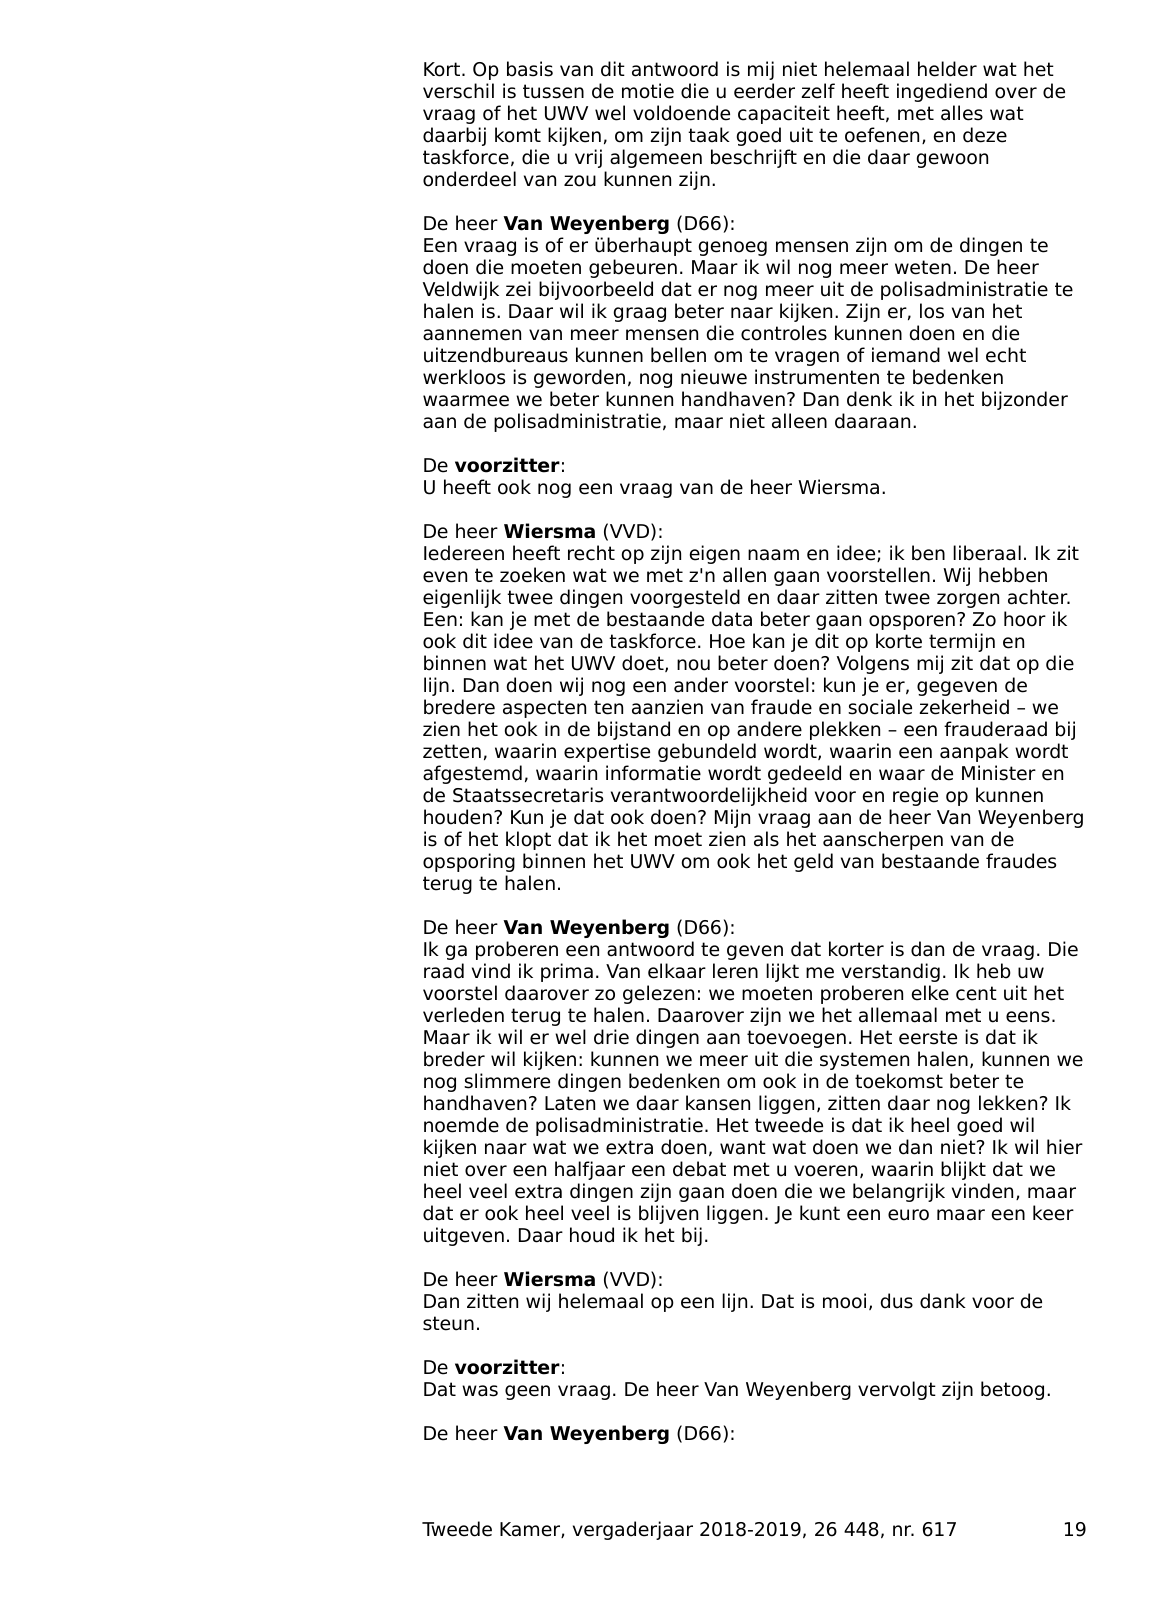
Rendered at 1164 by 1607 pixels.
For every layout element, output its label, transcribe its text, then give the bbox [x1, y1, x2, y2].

text Kort. Op basis van dit antwoord is mij niet helemaal helder wat het verschil is tussen de motie die u eerder zelf heeft ingediend over de vraag of het UWV wel voldoende capaciteit heeft, met alles wat daarbij komt kijken, om zijn taak goed uit te oefenen, en deze taskforce, die u vrij algemeen beschrijft en die daar gewoon onderdeel van zou kunnen zijn. [422, 59, 1087, 191]
text De heer Van Weyenberg (D66): [422, 213, 1087, 235]
text Dan zitten wij helemaal op een lijn. Dat is mooi, dus dank voor de steun. [422, 1291, 1087, 1335]
text De heer Wiersma (VVD): [422, 521, 1087, 543]
text Dat was geen vraag. De heer Van Weyenberg vervolgt zijn betoog. [422, 1379, 1087, 1401]
text De heer Van Weyenberg (D66): [422, 1423, 1087, 1445]
text De heer Wiersma (VVD): [422, 1269, 1087, 1291]
text Iedereen heeft recht op zijn eigen naam en idee; ik ben liberaal. Ik zit even te zoeken wat we met z'n allen gaan voorstellen. Wij hebben eigenlijk twee dingen voorgesteld en daar zitten twee zorgen achter. Een: kan je met de bestaande data beter gaan opsporen? Zo hoor ik ook dit idee van de taskforce. Hoe kan je dit op korte termijn en binnen wat het UWV doet, nou beter doen? Volgens mij zit dat op die lijn. Dan doen wij nog een ander voorstel: kun je er, gegeven de bredere aspecten ten aanzien van fraude en sociale zekerheid – we zien het ook in de bijstand en op andere plekken – een frauderaad bij zetten, waarin expertise gebundeld wordt, waarin een aanpak wordt afgestemd, waarin informatie wordt gedeeld en waar de Minister en de Staatssecretaris verantwoordelijkheid voor en regie op kunnen houden? Kun je dat ook doen? Mijn vraag aan de heer Van Weyenberg is of het klopt dat ik het moet zien als het aanscherpen van de opsporing binnen het UWV om ook het geld van bestaande fraudes terug te halen. [422, 543, 1087, 895]
text De voorzitter: [422, 455, 1087, 477]
text De voorzitter: [422, 1357, 1087, 1379]
text U heeft ook nog een vraag van de heer Wiersma. [422, 477, 1087, 499]
text De heer Van Weyenberg (D66): [422, 917, 1087, 939]
text Een vraag is of er überhaupt genoeg mensen zijn om de dingen te doen die moeten gebeuren. Maar ik wil nog meer weten. De heer Veldwijk zei bijvoorbeeld dat er nog meer uit de polisadministratie te halen is. Daar wil ik graag beter naar kijken. Zijn er, los van het aannemen van meer mensen die controles kunnen doen en die uitzendbureaus kunnen bellen om te vragen of iemand wel echt werkloos is geworden, nog nieuwe instrumenten te bedenken waarmee we beter kunnen handhaven? Dan denk ik in het bijzonder aan de polisadministratie, maar niet alleen daaraan. [422, 235, 1087, 433]
text Ik ga proberen een antwoord te geven dat korter is dan de vraag. Die raad vind ik prima. Van elkaar leren lijkt me verstandig. Ik heb uw voorstel daarover zo gelezen: we moeten proberen elke cent uit het verleden terug te halen. Daarover zijn we het allemaal met u eens. Maar ik wil er wel drie dingen aan toevoegen. Het eerste is dat ik breder wil kijken: kunnen we meer uit die systemen halen, kunnen we nog slimmere dingen bedenken om ook in de toekomst beter te handhaven? Laten we daar kansen liggen, zitten daar nog lekken? Ik noemde de polisadministratie. Het tweede is dat ik heel goed wil kijken naar wat we extra doen, want wat doen we dan niet? Ik wil hier niet over een halfjaar een debat met u voeren, waarin blijkt dat we heel veel extra dingen zijn gaan doen die we belangrijk vinden, maar dat er ook heel veel is blijven liggen. Je kunt een euro maar een keer uitgeven. Daar houd ik het bij. [422, 939, 1087, 1247]
